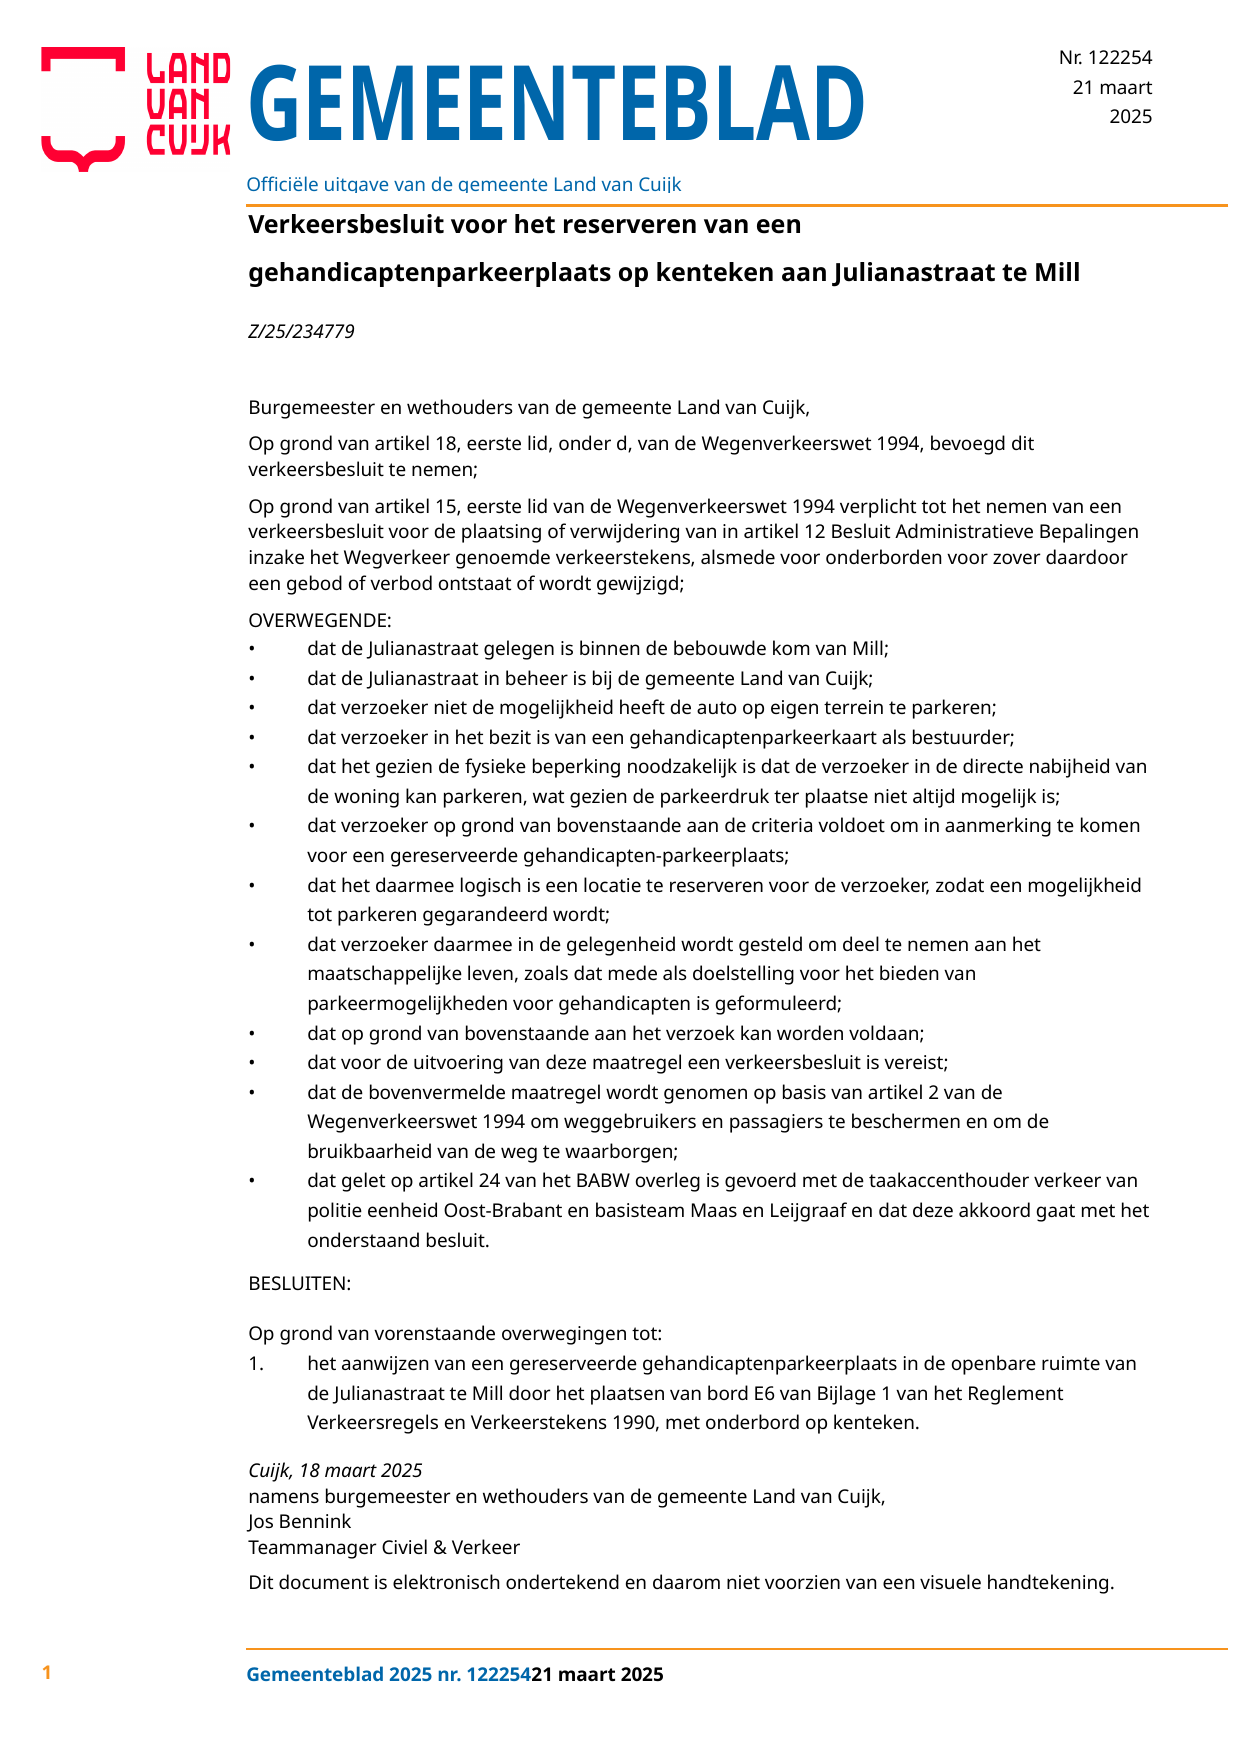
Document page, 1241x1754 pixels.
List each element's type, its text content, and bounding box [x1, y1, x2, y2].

list dat op grond van bovenstaande aan het verzoek kan worden voldaan; [248, 1020, 1152, 1046]
text Op grond van artikel 15, eerste lid van de Wegenverkeerswet 1994 verplicht tot het nemen van een verkeersbesluit voor de plaatsing of verwijdering van in artikel 12 Besluit Administratieve Bepalingen inzake het Wegverkeer genoemde verkeerstekens, alsmede voor onderborden voor zover daardoor een gebod of verbod ontstaat of wordt gewijzigd; [248, 493, 1152, 596]
list dat verzoeker op grond van bovenstaande aan de criteria voldoet om in aanmerking te komen voor een gereserveerde gehandicapten-parkeerplaats; [248, 813, 1152, 868]
list dat verzoeker in het bezit is van een gehandicaptenparkeerkaart als bestuurder; [248, 724, 1152, 750]
text OVERWEGENDE: [248, 607, 1152, 633]
text Jos Bennink [248, 1508, 1152, 1534]
text Cuijk, 18 maart 2025 [248, 1457, 1152, 1483]
list dat de Julianastraat gelegen is binnen de bebouwde kom van Mill; [248, 635, 1152, 661]
text BESLUITEN: [248, 1270, 1152, 1296]
list dat het gezien de fysieke beperking noodzakelijk is dat de verzoeker in de directe nabijheid van de woning kan parkeren, wat gezien de parkeerdruk ter plaatse niet altijd mogelijk is; [248, 753, 1152, 809]
list het aanwijzen van een gereserveerde gehandicaptenparkeerplaats in de openbare ruimte van de Julianastraat te Mill door het plaatsen van bord E6 van Bijlage 1 van het Reglement Verkeersregels en Verkeerstekens 1990, met onderbord op kenteken. [248, 1350, 1152, 1435]
text Op grond van vorenstaande overwegingen tot: [248, 1321, 1152, 1346]
text Z/25/234779 [248, 318, 1152, 344]
picture [41, 47, 231, 172]
list dat de Julianastraat in beheer is bij de gemeente Land van Cuijk; [248, 665, 1152, 691]
list dat de bovenvermelde maatregel wordt genomen op basis van artikel 2 van de Wegenverkeerswet 1994 om weggebruikers en passagiers te beschermen en om de bruikbaarheid van de weg te waarborgen; [248, 1079, 1152, 1164]
list dat voor de uitvoering van deze maatregel een verkeersbesluit is vereist; [248, 1049, 1152, 1075]
list dat gelet op artikel 24 van het BABW overleg is gevoerd met de taakaccenthouder verkeer van politie eenheid Oost-Brabant en basisteam Maas en Leijgraaf en dat deze akkoord gaat met het onderstaand besluit. [248, 1168, 1152, 1253]
list dat verzoeker daarmee in de gelegenheid wordt gesteld om deel te nemen aan het maatschappelijke leven, zoals dat mede als doelstelling voor het bieden van parkeermogelijkheden voor gehandicapten is geformuleerd; [248, 931, 1152, 1016]
list dat verzoeker niet de mogelijkheid heeft de auto op eigen terrein te parkeren; [248, 694, 1152, 720]
list dat het daarmee logisch is een locatie te reserveren voor de verzoeker, zodat een mogelijkheid tot parkeren gegarandeerd wordt; [248, 872, 1152, 927]
text Dit document is elektronisch ondertekend en daarom niet voorzien van een visuele handtekening. [248, 1574, 1152, 1593]
text Verkeersbesluit voor het reserveren van een gehandicaptenparkeerplaats op kenteken aan Julianastraat te Mill [248, 207, 1152, 288]
text Op grond van artikel 18, eerste lid, onder d, van de Wegenverkeerswet 1994, bevoegd dit verkeersbesluit te nemen; [248, 431, 1152, 482]
text namens burgemeester en wethouders van de gemeente Land van Cuijk, [248, 1483, 1152, 1508]
text Burgemeester en wethouders van de gemeente Land van Cuijk, [248, 394, 1152, 420]
text Teammanager Civiel & Verkeer [248, 1534, 1152, 1560]
